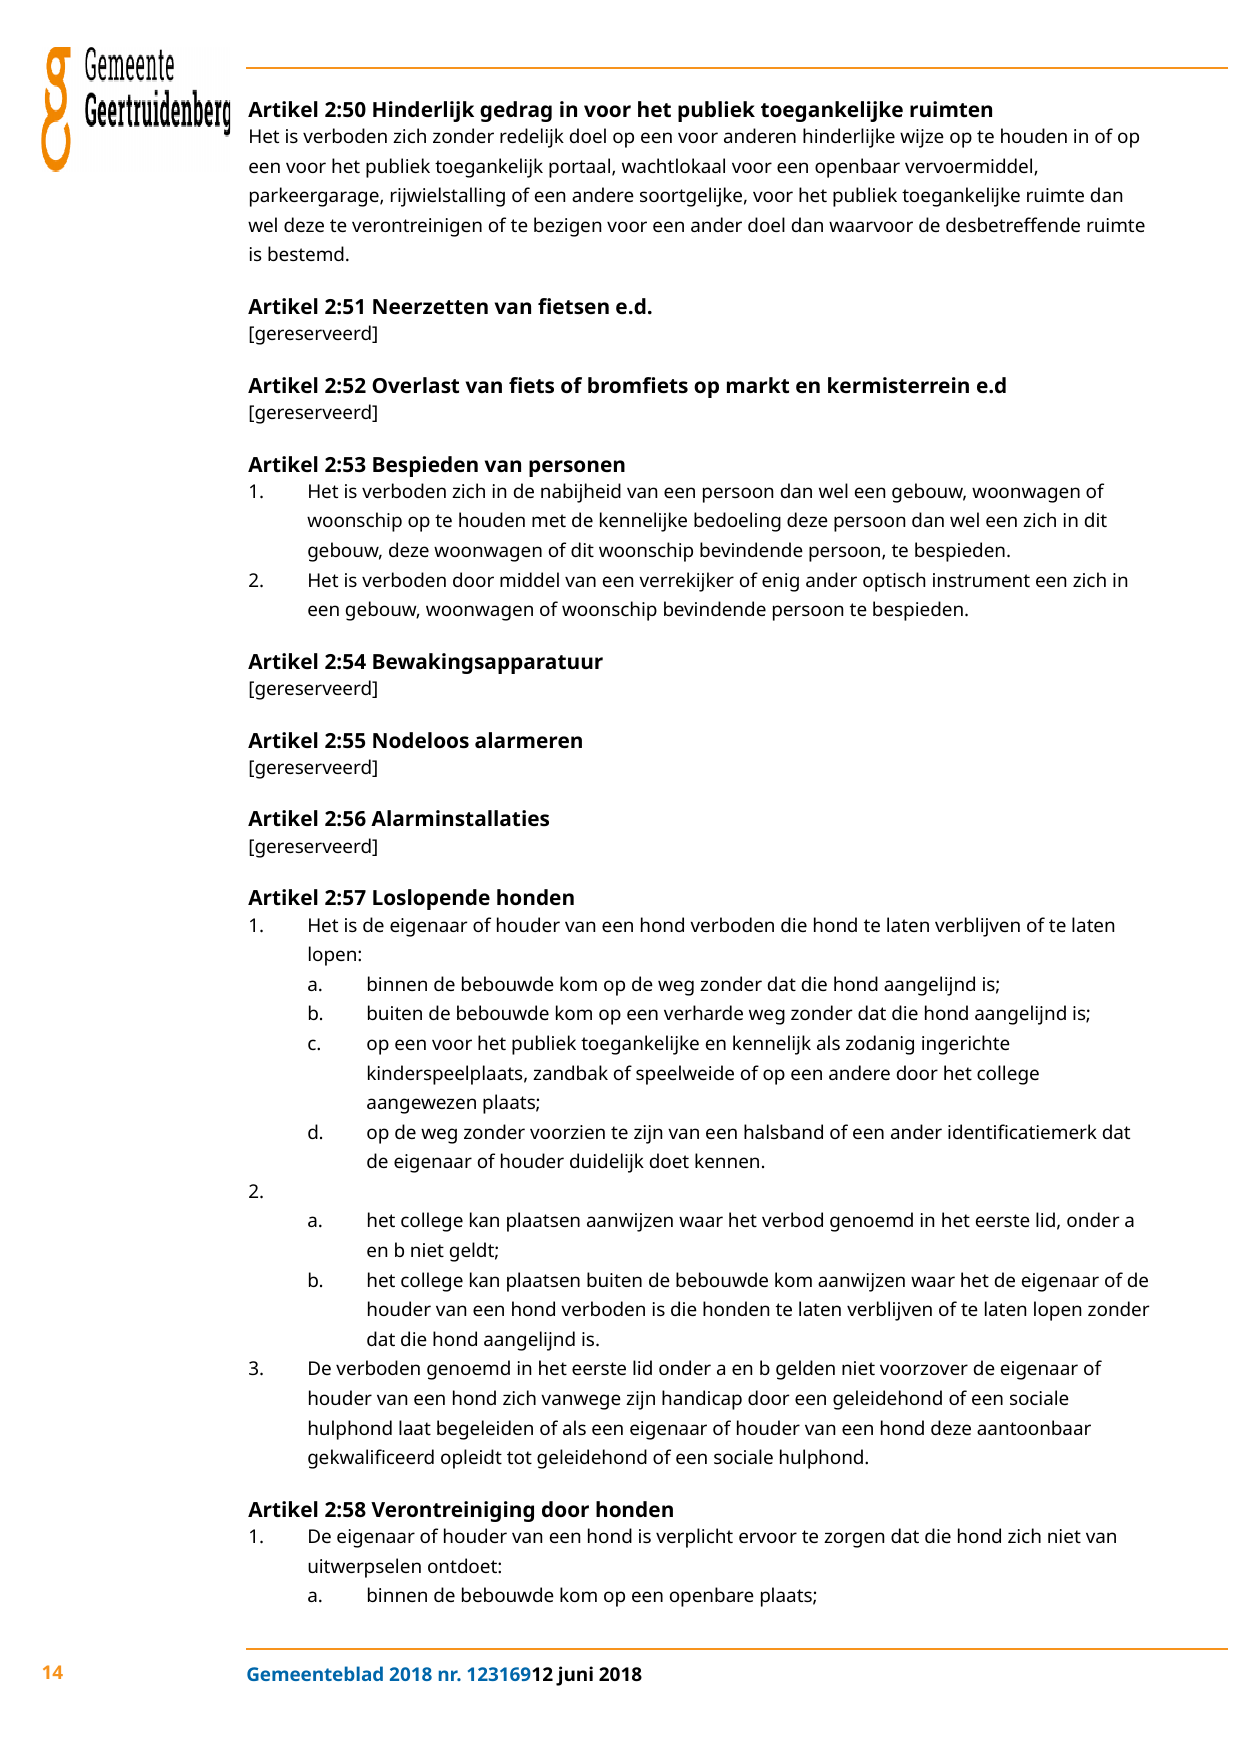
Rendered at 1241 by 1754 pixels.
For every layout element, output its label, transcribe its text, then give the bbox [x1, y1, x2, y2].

text Artikel 2:56 Alarminstallaties [248, 804, 1152, 833]
list het college kan plaatsen buiten de bebouwde kom aanwijzen waar het de eigenaar of de houder van een hond verboden is die honden te laten verblijven of te laten lopen zonder dat die hond aangelijnd is. [307, 1267, 1152, 1352]
list Het is verboden door middel van een verrekijker of enig ander optisch instrument een zich in een gebouw, woonwagen of woonschip bevindende persoon te bespieden. [248, 567, 1152, 622]
text Het is verboden zich zonder redelijk doel op een voor anderen hinderlijke wijze op te houden in of op een voor het publiek toegankelijk portaal, wachtlokaal voor een openbaar vervoermiddel, parkeergarage, rijwielstalling of een andere soortgelijke, voor het publiek toegankelijke ruimte dan wel deze te verontreinigen of te bezigen voor een ander doel dan waarvoor de desbetreffende ruimte is bestemd. [248, 123, 1152, 267]
list binnen de bebouwde kom op een openbare plaats; [307, 1582, 1152, 1608]
text Artikel 2:54 Bewakingsapparatuur [248, 647, 1152, 675]
text Artikel 2:52 Overlast van fiets of bromfiets op markt en kermisterrein e.d [248, 371, 1152, 399]
text Artikel 2:53 Bespieden van personen [248, 450, 1152, 478]
list Het is verboden zich in de nabijheid van een persoon dan wel een gebouw, woonwagen of woonschip op te houden met de kennelijke bedoeling deze persoon dan wel een zich in dit gebouw, deze woonwagen of dit woonschip bevindende persoon, te bespieden. [248, 478, 1152, 563]
list buiten de bebouwde kom op een verharde weg zonder dat die hond aangelijnd is; [307, 1001, 1152, 1026]
text [gereserveerd] [248, 675, 1152, 701]
text Artikel 2:55 Nodeloos alarmeren [248, 726, 1152, 754]
text Artikel 2:58 Verontreiniging door honden [248, 1495, 1152, 1523]
text [gereserveerd] [248, 320, 1152, 346]
list Het is de eigenaar of houder van een hond verboden die hond te laten verblijven of te laten lopen: [248, 912, 1152, 967]
list De eigenaar of houder van een hond is verplicht ervoor te zorgen dat die hond zich niet van uitwerpselen ontdoet: [248, 1523, 1152, 1578]
text Artikel 2:50 Hinderlijk gedrag in voor het publiek toegankelijke ruimten [248, 95, 1152, 123]
text [gereserveerd] [248, 754, 1152, 780]
text Artikel 2:51 Neerzetten van fietsen e.d. [248, 292, 1152, 320]
list op een voor het publiek toegankelijke en kennelijk als zodanig ingerichte kinderspeelplaats, zandbak of speelweide of op een andere door het college aangewezen plaats; [307, 1030, 1152, 1115]
text [gereserveerd] [248, 399, 1152, 425]
list De verboden genoemd in het eerste lid onder a en b gelden niet voorzover de eigenaar of houder van een hond zich vanwege zijn handicap door een geleidehond of een sociale hulphond laat begeleiden of als een eigenaar of houder van een hond deze aantoonbaar gekwalificeerd opleidt tot geleidehond of een sociale hulphond. [248, 1356, 1152, 1470]
text [gereserveerd] [248, 833, 1152, 859]
list op de weg zonder voorzien te zijn van een halsband of een ander identificatiemerk dat de eigenaar of houder duidelijk doet kennen. [307, 1119, 1152, 1174]
list het college kan plaatsen aanwijzen waar het verbod genoemd in het eerste lid, onder a en b niet geldt; [307, 1208, 1152, 1263]
list binnen de bebouwde kom op de weg zonder dat die hond aangelijnd is; [307, 971, 1152, 997]
picture [41, 47, 231, 172]
text Artikel 2:57 Loslopende honden [248, 883, 1152, 912]
